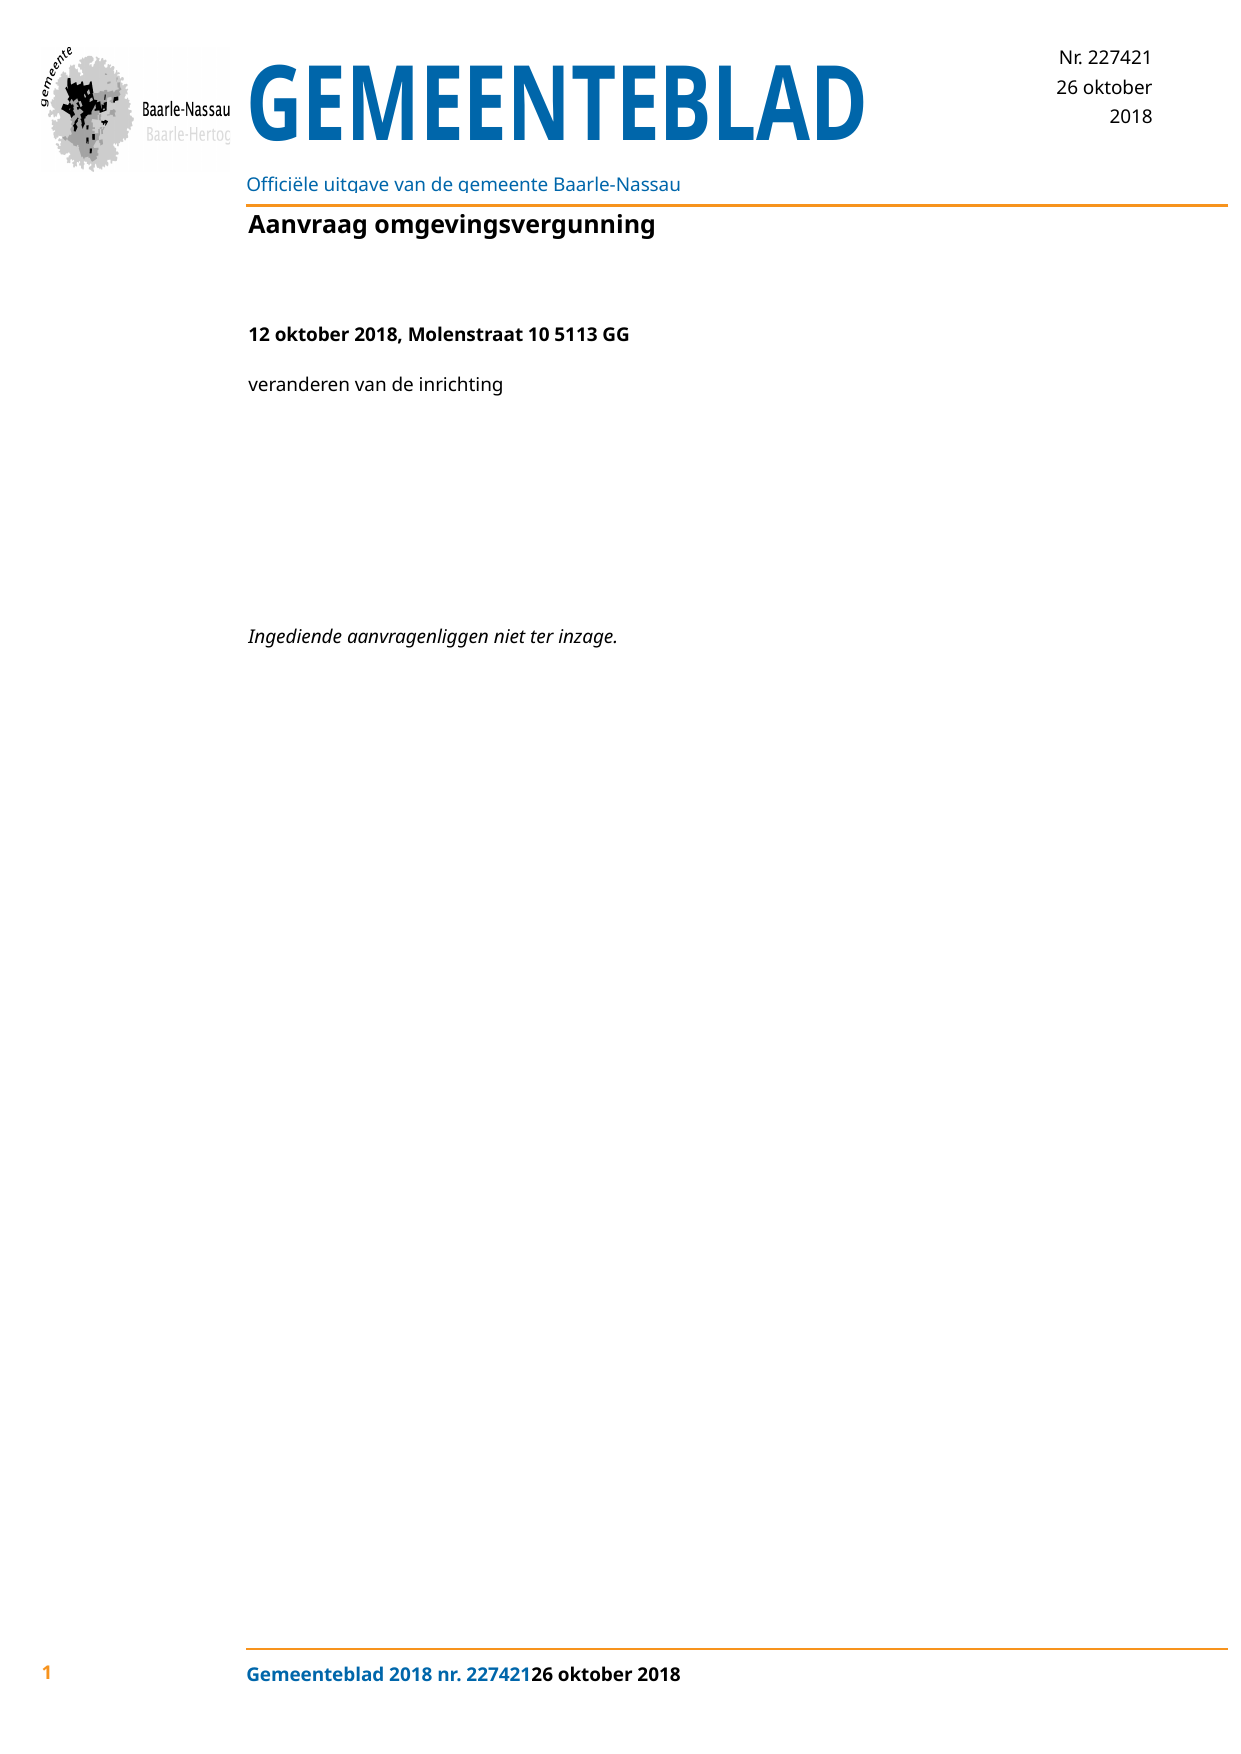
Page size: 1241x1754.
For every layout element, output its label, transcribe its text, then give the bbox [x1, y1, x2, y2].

text 12 oktober 2018, Molenstraat 10 5113 GG [248, 321, 1152, 346]
text veranderen van de inrichting [248, 371, 1152, 397]
picture [41, 47, 231, 172]
text Aanvraag omgevingsvergunning [248, 207, 1152, 241]
text Ingediende aanvragenliggen niet ter inzage. [248, 623, 1152, 649]
